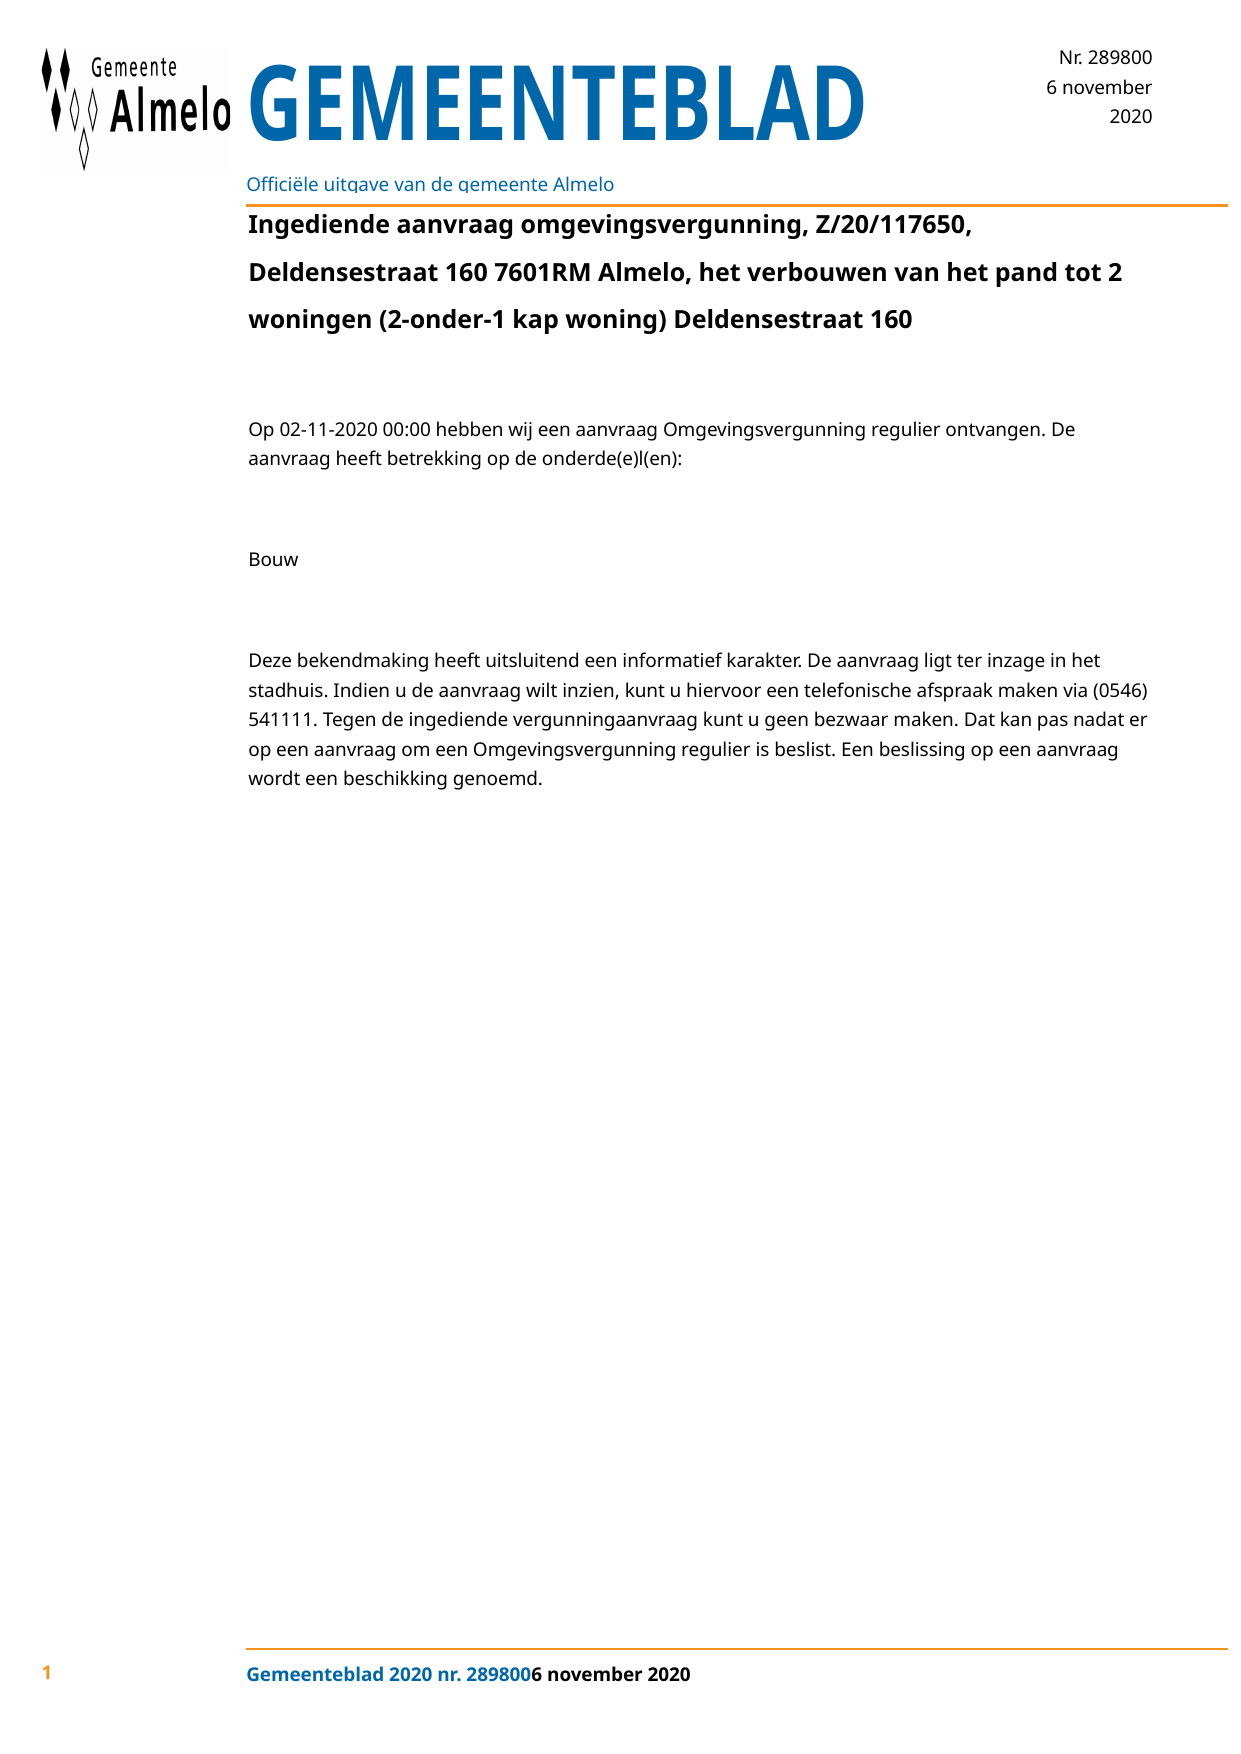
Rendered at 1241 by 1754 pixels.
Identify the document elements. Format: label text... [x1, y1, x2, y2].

text Deze bekendmaking heeft uitsluitend een informatief karakter. De aanvraag ligt ter inzage in het stadhuis. Indien u de aanvraag wilt inzien, kunt u hiervoor een telefonische afspraak maken via (0546) 541111. Tegen de ingediende vergunningaanvraag kunt u geen bezwaar maken. Dat kan pas nadat er op een aanvraag om een Omgevingsvergunning regulier is beslist. Een beslissing op een aanvraag wordt een beschikking genoemd. [248, 647, 1152, 791]
picture [41, 47, 231, 172]
text Bouw [248, 546, 1152, 572]
text Op 02-11-2020 00:00 hebben wij een aanvraag Omgevingsvergunning regulier ontvangen. De aanvraag heeft betrekking op de onderde(e)l(en): [248, 416, 1152, 471]
text Ingediende aanvraag omgevingsvergunning, Z/20/117650, Deldensestraat 160 7601RM Almelo, het verbouwen van het pand tot 2 woningen (2-onder-1 kap woning) Deldensestraat 160 [248, 207, 1152, 336]
